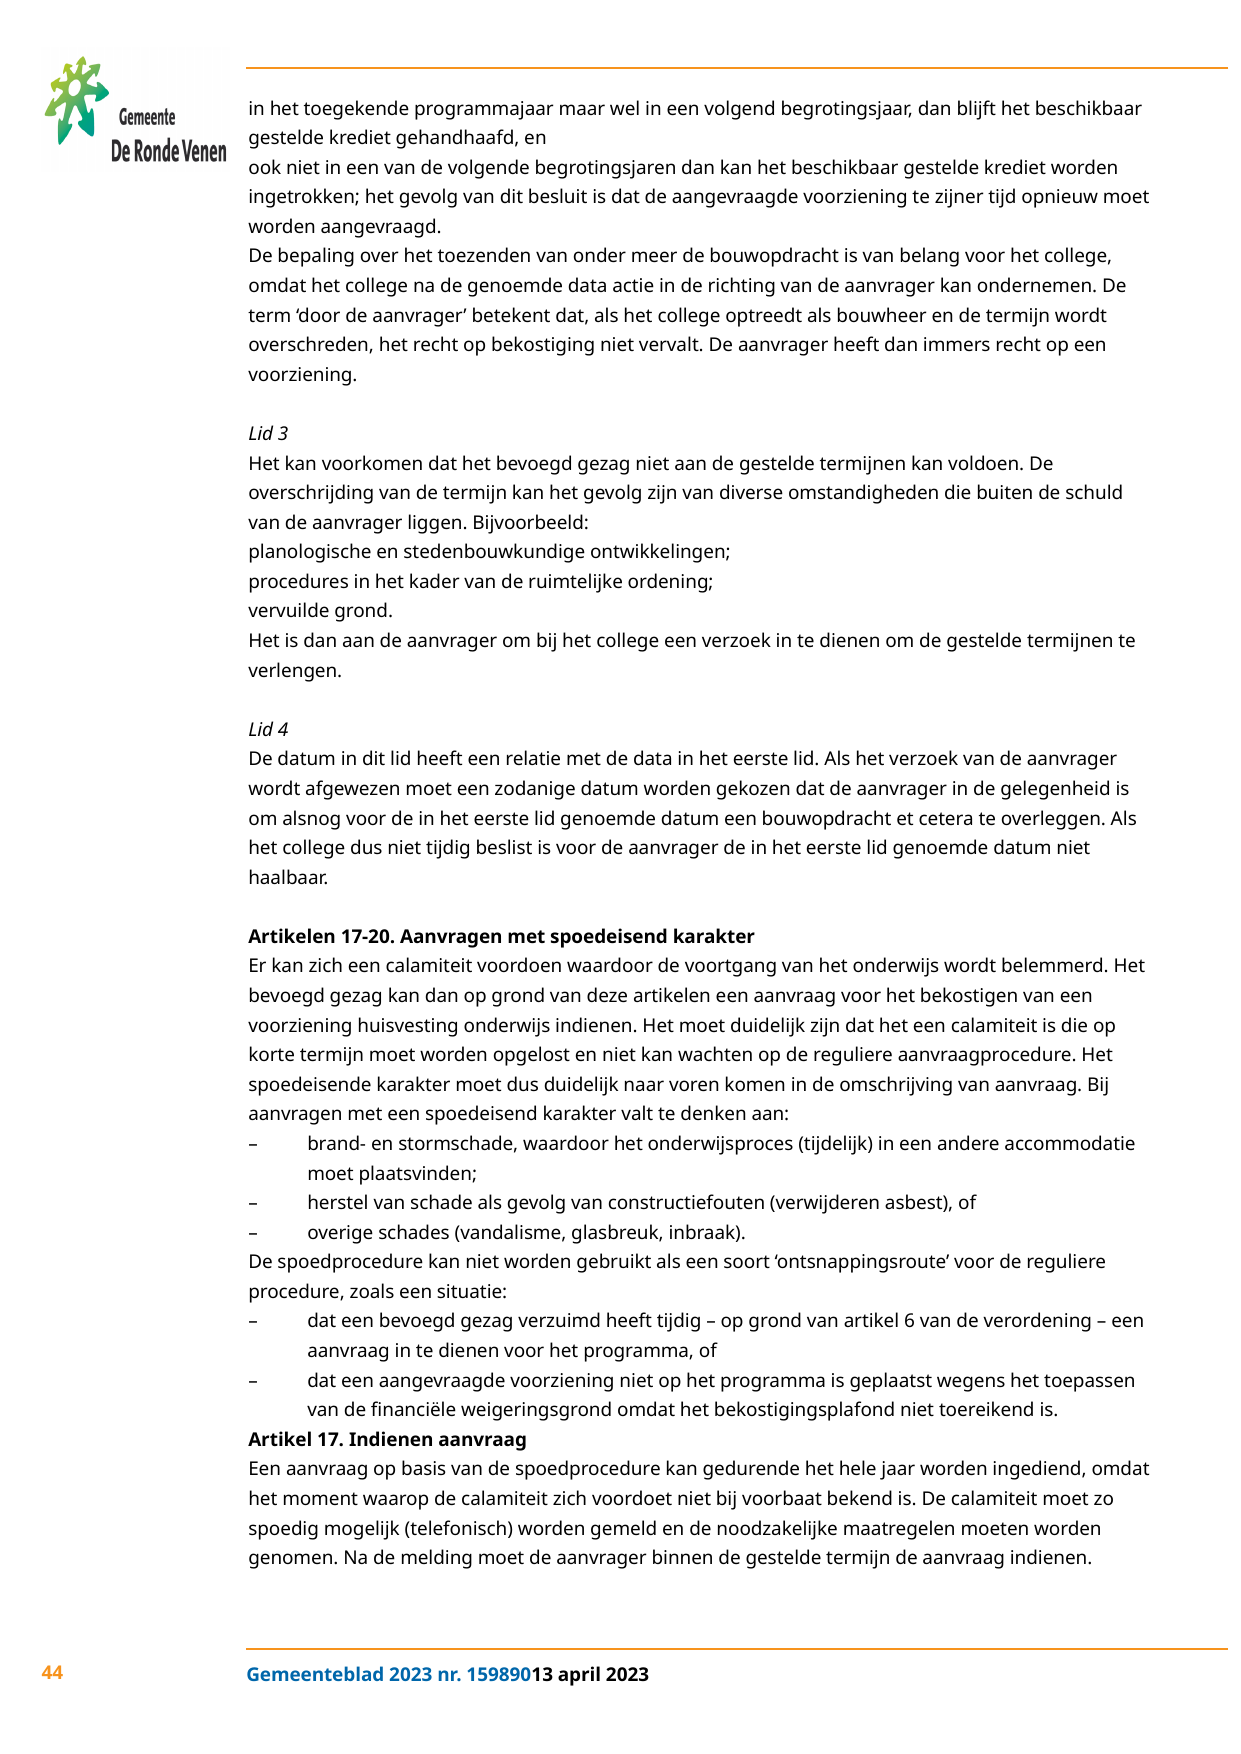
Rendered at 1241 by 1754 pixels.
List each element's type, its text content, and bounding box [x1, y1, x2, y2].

text Het kan voorkomen dat het bevoegd gezag niet aan de gestelde termijnen kan voldoen. De overschrijding van de termijn kan het gevolg zijn van diverse omstandigheden die buiten de schuld van de aanvrager liggen. Bijvoorbeeld: [248, 450, 1152, 535]
text planologische en stedenbouwkundige ontwikkelingen; [248, 538, 1152, 564]
text Artikel 17. Indienen aanvraag [248, 1426, 1152, 1452]
text De spoedprocedure kan niet worden gebruikt als een soort ‘ontsnappingsroute’ voor de reguliere procedure, zoals een situatie: [248, 1248, 1152, 1304]
text Een aanvraag op basis van de spoedprocedure kan gedurende het hele jaar worden ingediend, omdat het moment waarop de calamiteit zich voordoet niet bij voorbaat bekend is. De calamiteit moet zo spoedig mogelijk (telefonisch) worden gemeld en de noodzakelijke maatregelen moeten worden genomen. Na de melding moet de aanvrager binnen de gestelde termijn de aanvraag indienen. [248, 1456, 1152, 1570]
list overige schades (vandalisme, glasbreuk, inbraak). [248, 1219, 1152, 1245]
text Lid 4 [248, 716, 1152, 742]
text Artikelen 17-20. Aanvragen met spoedeisend karakter [248, 923, 1152, 949]
list brand- en stormschade, waardoor het onderwijsproces (tijdelijk) in een andere accommodatie moet plaatsvinden; [248, 1130, 1152, 1186]
list dat een aangevraagde voorziening niet op het programma is geplaatst wegens het toepassen van de financiële weigeringsgrond omdat het bekostigingsplafond niet toereikend is. [248, 1367, 1152, 1422]
text Er kan zich een calamiteit voordoen waardoor de voortgang van het onderwijs wordt belemmerd. Het bevoegd gezag kan dan op grond van deze artikelen een aanvraag voor het bekostigen van een voorziening huisvesting onderwijs indienen. Het moet duidelijk zijn dat het een calamiteit is die op korte termijn moet worden opgelost en niet kan wachten op de reguliere aanvraagprocedure. Het spoedeisende karakter moet dus duidelijk naar voren komen in de omschrijving van aanvraag. Bij aanvragen met een spoedeisend karakter valt te denken aan: [248, 953, 1152, 1126]
list dat een bevoegd gezag verzuimd heeft tijdig – op grond van artikel 6 van de verordening – een aanvraag in te dienen voor het programma, of [248, 1308, 1152, 1363]
text De bepaling over het toezenden van onder meer de bouwopdracht is van belang voor het college, omdat het college na de genoemde data actie in de richting van de aanvrager kan ondernemen. De term ‘door de aanvrager’ betekent dat, als het college optreedt als bouwheer en de termijn wordt overschreden, het recht op bekostiging niet vervalt. De aanvrager heeft dan immers recht op een voorziening. [248, 243, 1152, 387]
text in het toegekende programmajaar maar wel in een volgend begrotingsjaar, dan blijft het beschikbaar gestelde krediet gehandhaafd, en [248, 95, 1152, 150]
text Lid 3 [248, 420, 1152, 446]
text vervuilde grond. [248, 598, 1152, 623]
picture [41, 47, 231, 172]
text ook niet in een van de volgende begrotingsjaren dan kan het beschikbaar gestelde krediet worden ingetrokken; het gevolg van dit besluit is dat de aangevraagde voorziening te zijner tijd opnieuw moet worden aangevraagd. [248, 154, 1152, 239]
list herstel van schade als gevolg van constructiefouten (verwijderen asbest), of [248, 1189, 1152, 1215]
text De datum in dit lid heeft een relatie met de data in het eerste lid. Als het verzoek van de aanvrager wordt afgewezen moet een zodanige datum worden gekozen dat de aanvrager in de gelegenheid is om alsnog voor de in het eerste lid genoemde datum een bouwopdracht et cetera te overleggen. Als het college dus niet tijdig beslist is voor de aanvrager de in het eerste lid genoemde datum niet haalbaar. [248, 746, 1152, 890]
text Het is dan aan de aanvrager om bij het college een verzoek in te dienen om de gestelde termijnen te verlengen. [248, 627, 1152, 683]
text procedures in het kader van de ruimtelijke ordening; [248, 568, 1152, 594]
